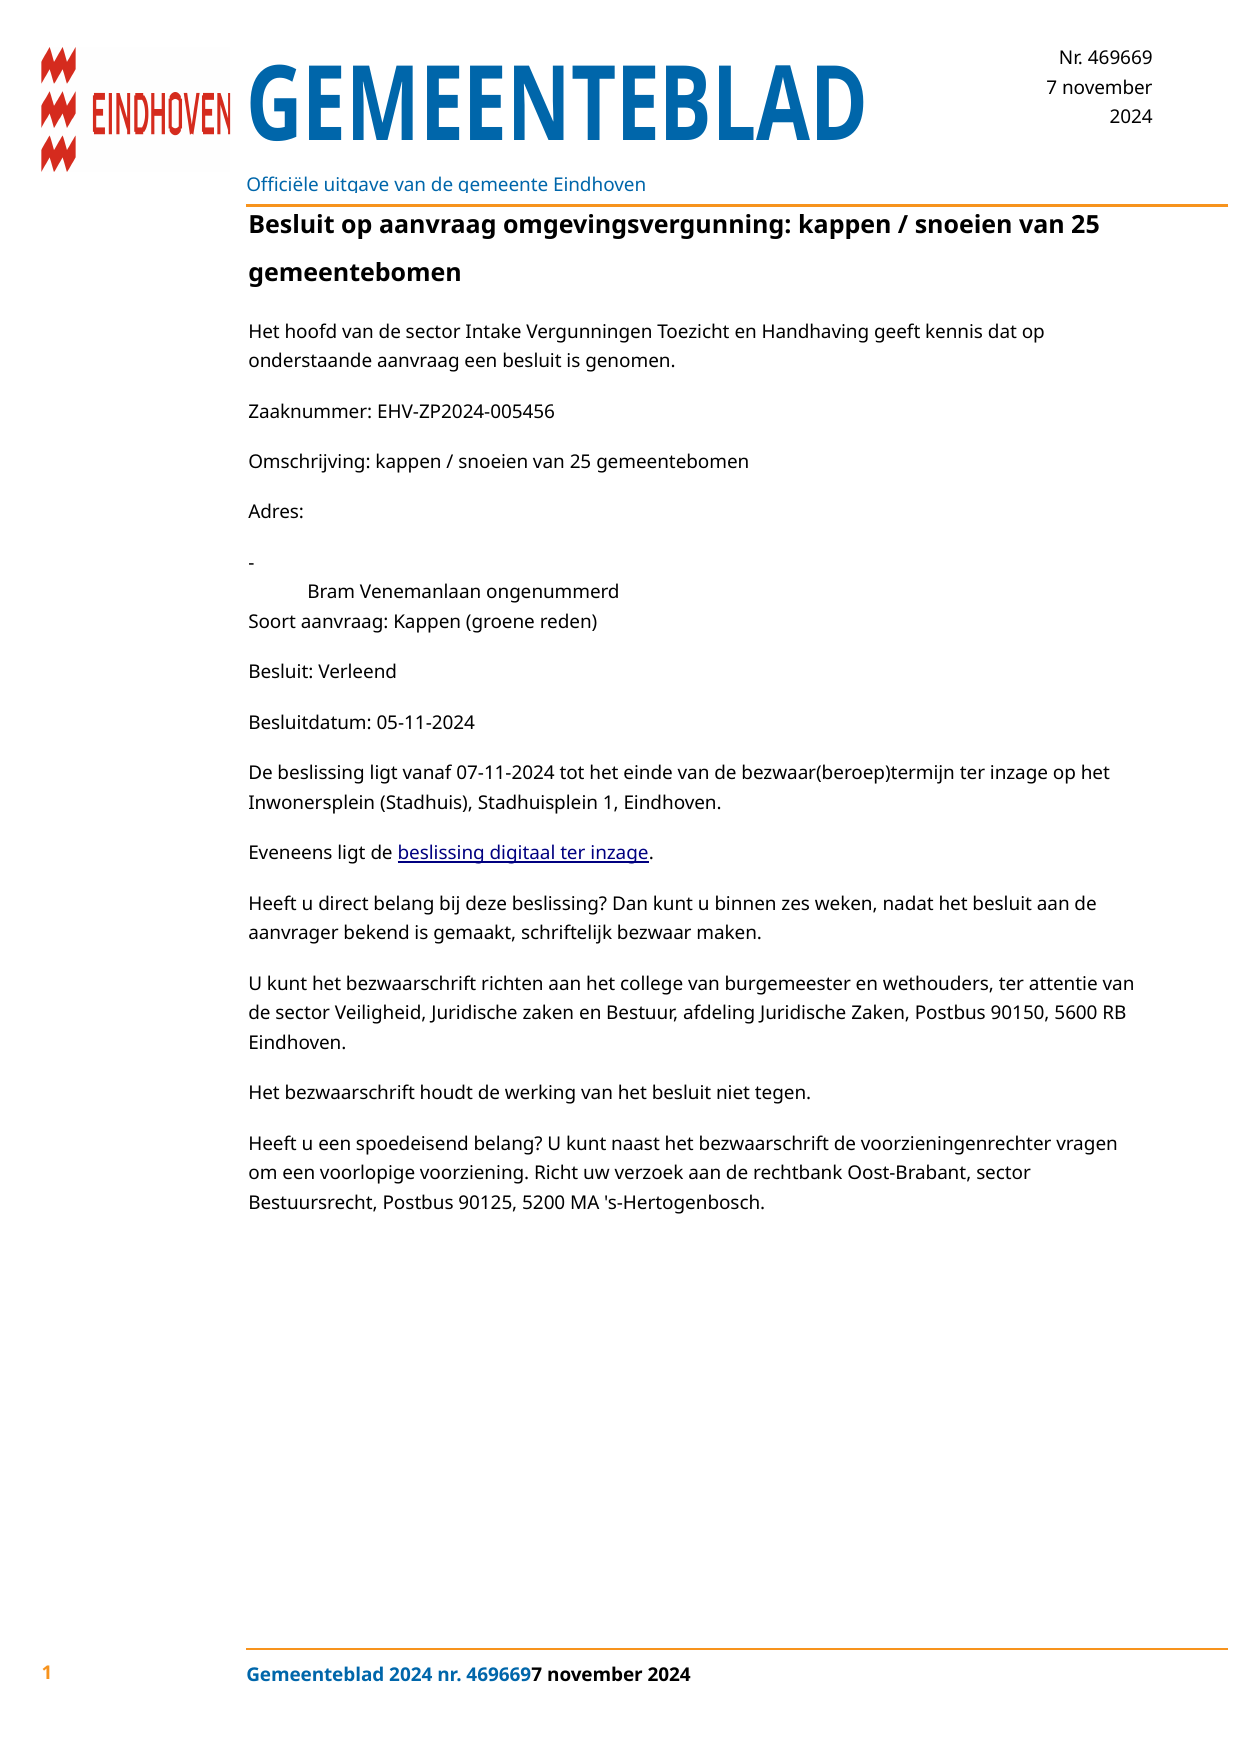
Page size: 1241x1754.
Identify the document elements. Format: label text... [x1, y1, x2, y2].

picture [41, 47, 231, 172]
text De beslissing ligt vanaf 07-11-2024 tot het einde van de bezwaar(beroep)termijn ter inzage op het Inwonersplein (Stadhuis), Stadhuisplein 1, Eindhoven. [248, 759, 1152, 815]
text Zaaknummer: EHV-ZP2024-005456 [248, 398, 1152, 424]
text Besluitdatum: 05-11-2024 [248, 709, 1152, 735]
text Het bezwaarschrift houdt de werking van het besluit niet tegen. [248, 1079, 1152, 1105]
text Heeft u een spoedeisend belang? U kunt naast het bezwaarschrift de voorzieningenrechter vragen om een voorlopige voorziening. Richt uw verzoek aan de rechtbank Oost-Brabant, sector Bestuursrecht, Postbus 90125, 5200 MA 's-Hertogenbosch. [248, 1130, 1152, 1215]
list Bram Venemanlaan ongenummerd [248, 579, 1152, 604]
text Eveneens ligt de beslissing digitaal ter inzage. [248, 839, 1152, 865]
text Het hoofd van de sector Intake Vergunningen Toezicht en Handhaving geeft kennis dat op onderstaande aanvraag een besluit is genomen. [248, 318, 1152, 373]
text Besluit: Verleend [248, 659, 1152, 684]
text U kunt het bezwaarschrift richten aan het college van burgemeester en wethouders, ter attentie van de sector Veiligheid, Juridische zaken en Bestuur, afdeling Juridische Zaken, Postbus 90150, 5600 RB Eindhoven. [248, 970, 1152, 1055]
text Omschrijving: kappen / snoeien van 25 gemeentebomen [248, 448, 1152, 474]
text Heeft u direct belang bij deze beslissing? Dan kunt u binnen zes weken, nadat het besluit aan de aanvrager bekend is gemaakt, schriftelijk bezwaar maken. [248, 890, 1152, 945]
text Adres: [248, 499, 1152, 524]
text Soort aanvraag: Kappen (groene reden) [248, 608, 1152, 634]
text Besluit op aanvraag omgevingsvergunning: kappen / snoeien van 25 gemeentebomen [248, 207, 1152, 288]
